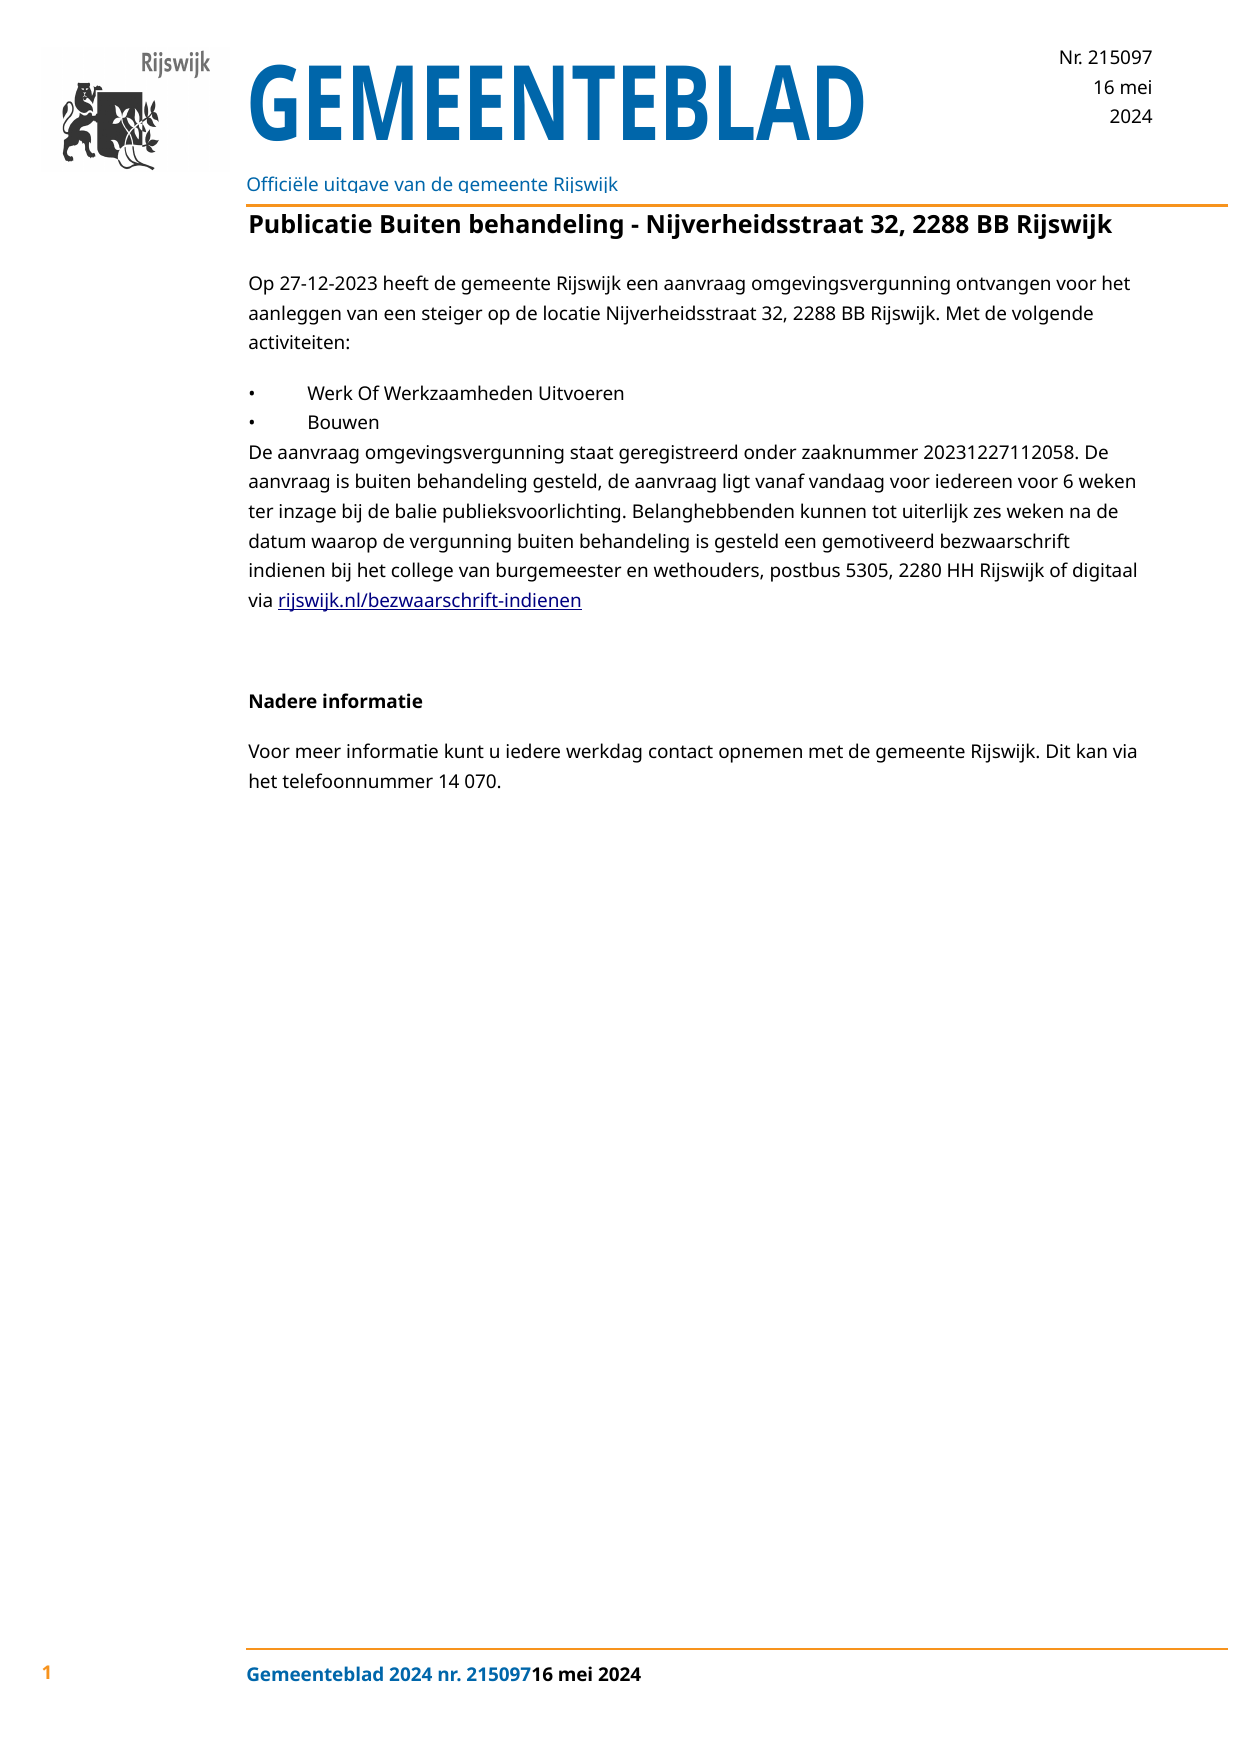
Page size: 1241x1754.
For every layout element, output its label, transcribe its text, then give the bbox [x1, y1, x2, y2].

list Bouwen [248, 409, 1152, 435]
list Werk Of Werkzaamheden Uitvoeren [248, 380, 1152, 406]
picture [41, 47, 231, 172]
text Op 27-12-2023 heeft de gemeente Rijswijk een aanvraag omgevingsvergunning ontvangen voor het aanleggen van een steiger op de locatie Nijverheidsstraat 32, 2288 BB Rijswijk. Met de volgende activiteiten: [248, 270, 1152, 355]
text De aanvraag omgevingsvergunning staat geregistreerd onder zaaknummer 20231227112058. De aanvraag is buiten behandeling gesteld, de aanvraag ligt vanaf vandaag voor iedereen voor 6 weken ter inzage bij de balie publieksvoorlichting. Belanghebbenden kunnen tot uiterlijk zes weken na de datum waarop de vergunning buiten behandeling is gesteld een gemotiveerd bezwaarschrift indienen bij het college van burgemeester en wethouders, postbus 5305, 2280 HH Rijswijk of digitaal via rijswijk.nl/bezwaarschrift-indienen [248, 439, 1152, 613]
text Publicatie Buiten behandeling - Nijverheidsstraat 32, 2288 BB Rijswijk [248, 207, 1152, 241]
text Nadere informatie [248, 688, 1152, 713]
text Voor meer informatie kunt u iedere werkdag contact opnemen met de gemeente Rijswijk. Dit kan via het telefoonnummer 14 070. [248, 738, 1152, 793]
